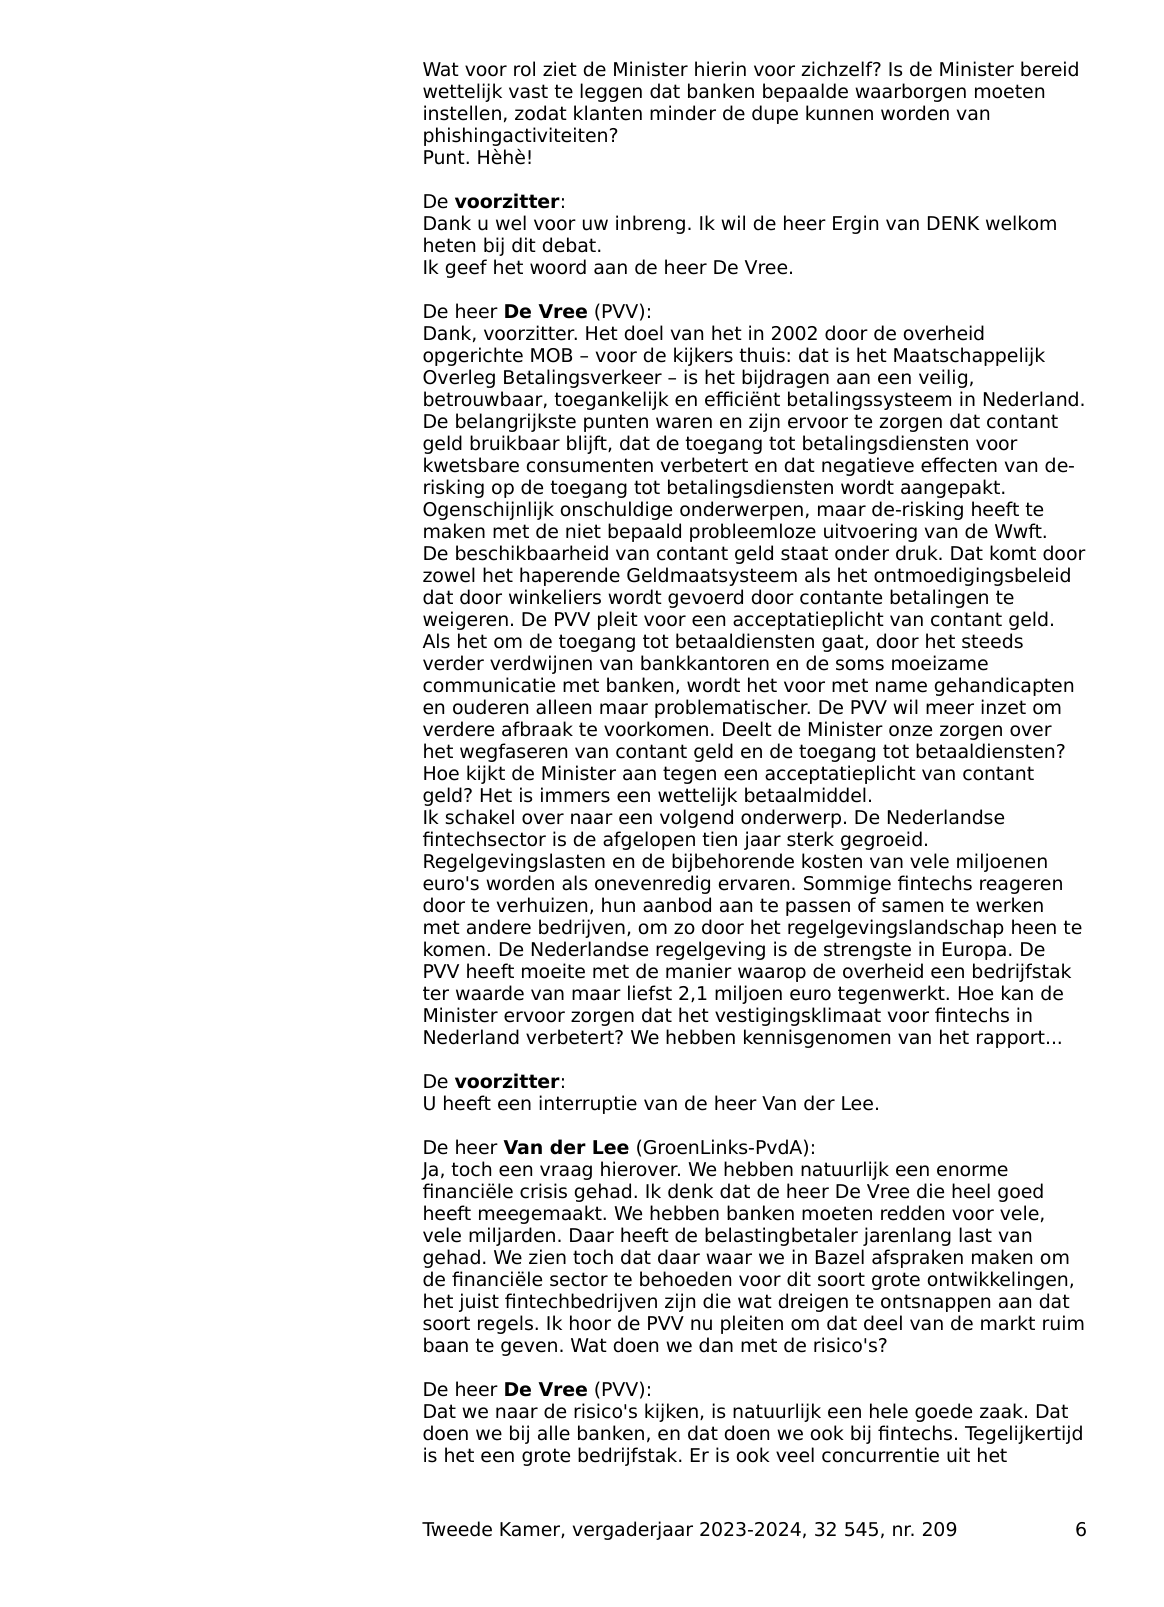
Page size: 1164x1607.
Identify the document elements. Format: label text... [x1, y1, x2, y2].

text De beschikbaarheid van contant geld staat onder druk. Dat komt door zowel het haperende Geldmaatsysteem als het ontmoedigingsbeleid dat door winkeliers wordt gevoerd door contante betalingen te weigeren. De PVV pleit voor een acceptatieplicht van contant geld. Als het om de toegang tot betaaldiensten gaat, door het steeds verder verdwijnen van bankkantoren en de soms moeizame communicatie met banken, wordt het voor met name gehandicapten en ouderen alleen maar problematischer. De PVV wil meer inzet om verdere afbraak te voorkomen. Deelt de Minister onze zorgen over het wegfaseren van contant geld en de toegang tot betaaldiensten? Hoe kijkt de Minister aan tegen een acceptatieplicht van contant geld? Het is immers een wettelijk betaalmiddel. [422, 543, 1087, 807]
text Dank, voorzitter. Het doel van het in 2002 door de overheid opgerichte MOB – voor de kijkers thuis: dat is het Maatschappelijk Overleg Betalingsverkeer – is het bijdragen aan een veilig, betrouwbaar, toegankelijk en efficiënt betalingssysteem in Nederland. De belangrijkste punten waren en zijn ervoor te zorgen dat contant geld bruikbaar blijft, dat de toegang tot betalingsdiensten voor kwetsbare consumenten verbetert en dat negatieve effecten van de-risking op de toegang tot betalingsdiensten wordt aangepakt. Ogenschijnlijk onschuldige onderwerpen, maar de-risking heeft te maken met de niet bepaald probleemloze uitvoering van de Wwft. [422, 323, 1087, 543]
text Punt. Hèhè! [422, 147, 1087, 169]
text Dat we naar de risico's kijken, is natuurlijk een hele goede zaak. Dat doen we bij alle banken, en dat doen we ook bij fintechs. Tegelijkertijd is het een grote bedrijfstak. Er is ook veel concurrentie uit het [422, 1401, 1087, 1467]
text De heer De Vree (PVV): [422, 301, 1087, 323]
text De heer De Vree (PVV): [422, 1379, 1087, 1401]
text U heeft een interruptie van de heer Van der Lee. [422, 1093, 1087, 1115]
text Ik geef het woord aan de heer De Vree. [422, 257, 1087, 279]
text De voorzitter: [422, 191, 1087, 213]
text Ik schakel over naar een volgend onderwerp. De Nederlandse fintechsector is de afgelopen tien jaar sterk gegroeid. Regelgevingslasten en de bijbehorende kosten van vele miljoenen euro's worden als onevenredig ervaren. Sommige fintechs reageren door te verhuizen, hun aanbod aan te passen of samen te werken met andere bedrijven, om zo door het regelgevingslandschap heen te komen. De Nederlandse regelgeving is de strengste in Europa. De PVV heeft moeite met de manier waarop de overheid een bedrijfstak ter waarde van maar liefst 2,1 miljoen euro tegenwerkt. Hoe kan de Minister ervoor zorgen dat het vestigingsklimaat voor fintechs in Nederland verbetert? We hebben kennisgenomen van het rapport... [422, 807, 1087, 1048]
text Wat voor rol ziet de Minister hierin voor zichzelf? Is de Minister bereid wettelijk vast te leggen dat banken bepaalde waarborgen moeten instellen, zodat klanten minder de dupe kunnen worden van phishingactiviteiten? [422, 59, 1087, 147]
text Ja, toch een vraag hierover. We hebben natuurlijk een enorme financiële crisis gehad. Ik denk dat de heer De Vree die heel goed heeft meegemaakt. We hebben banken moeten redden voor vele, vele miljarden. Daar heeft de belastingbetaler jarenlang last van gehad. We zien toch dat daar waar we in Bazel afspraken maken om de financiële sector te behoeden voor dit soort grote ontwikkelingen, het juist fintechbedrijven zijn die wat dreigen te ontsnappen aan dat soort regels. Ik hoor de PVV nu pleiten om dat deel van de markt ruim baan te geven. Wat doen we dan met de risico's? [422, 1159, 1087, 1357]
text De heer Van der Lee (GroenLinks-PvdA): [422, 1137, 1087, 1159]
text Dank u wel voor uw inbreng. Ik wil de heer Ergin van DENK welkom heten bij dit debat. [422, 213, 1087, 257]
text De voorzitter: [422, 1071, 1087, 1093]
